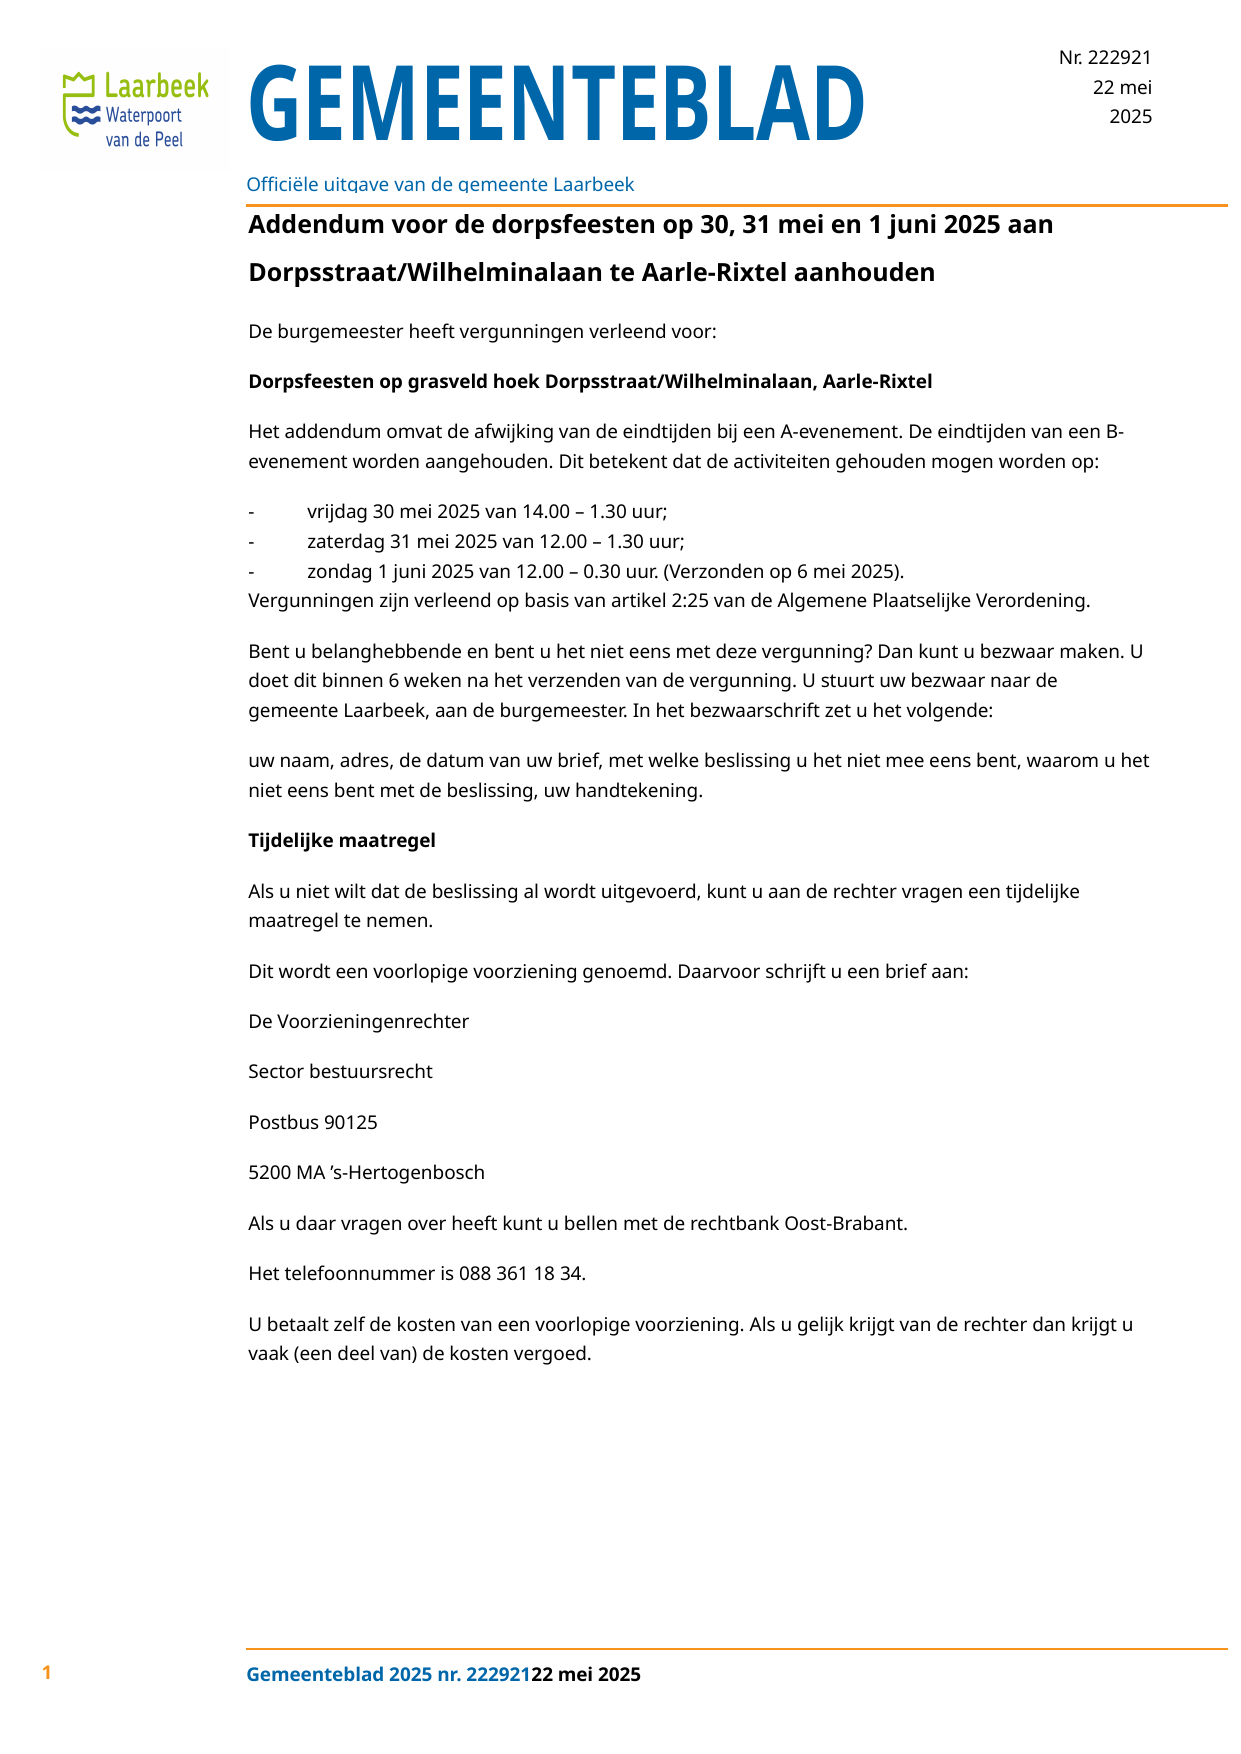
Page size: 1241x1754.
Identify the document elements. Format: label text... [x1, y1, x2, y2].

text Addendum voor de dorpsfeesten op 30, 31 mei en 1 juni 2025 aan Dorpsstraat/Wilhelminalaan te Aarle-Rixtel aanhouden [248, 207, 1152, 288]
text Postbus 90125 [248, 1109, 1152, 1135]
list zondag 1 juni 2025 van 12.00 – 0.30 uur. (Verzonden op 6 mei 2025). [248, 558, 1152, 584]
text Dorpsfeesten op grasveld hoek Dorpsstraat/Wilhelminalaan, Aarle-Rixtel [248, 368, 1152, 394]
text Bent u belanghebbende en bent u het niet eens met deze vergunning? Dan kunt u bezwaar maken. U doet dit binnen 6 weken na het verzenden van de vergunning. U stuurt uw bezwaar naar de gemeente Laarbeek, aan de burgemeester. In het bezwaarschrift zet u het volgende: [248, 638, 1152, 723]
picture [41, 47, 231, 172]
text Tijdelijke maatregel [248, 827, 1152, 853]
text Dit wordt een voorlopige voorziening genoemd. Daarvoor schrijft u een brief aan: [248, 958, 1152, 984]
text De Voorzieningenrechter [248, 1008, 1152, 1034]
text Als u daar vragen over heeft kunt u bellen met de rechtbank Oost-Brabant. [248, 1210, 1152, 1236]
text Sector bestuursrecht [248, 1059, 1152, 1084]
text De burgemeester heeft vergunningen verleend voor: [248, 318, 1152, 344]
list vrijdag 30 mei 2025 van 14.00 – 1.30 uur; [248, 499, 1152, 524]
text 5200 MA ’s-Hertogenbosch [248, 1159, 1152, 1185]
text Het telefoonnummer is 088 361 18 34. [248, 1260, 1152, 1286]
text Als u niet wilt dat de beslissing al wordt uitgevoerd, kunt u aan de rechter vragen een tijdelijke maatregel te nemen. [248, 878, 1152, 933]
text Vergunningen zijn verleend op basis van artikel 2:25 van de Algemene Plaatselijke Verordening. [248, 587, 1152, 613]
text uw naam, adres, de datum van uw brief, met welke beslissing u het niet mee eens bent, waarom u het niet eens bent met de beslissing, uw handtekening. [248, 747, 1152, 803]
text Het addendum omvat de afwijking van de eindtijden bij een A-evenement. De eindtijden van een B-evenement worden aangehouden. Dit betekent dat de activiteiten gehouden mogen worden op: [248, 419, 1152, 474]
list zaterdag 31 mei 2025 van 12.00 – 1.30 uur; [248, 528, 1152, 554]
text U betaalt zelf de kosten van een voorlopige voorziening. Als u gelijk krijgt van de rechter dan krijgt u vaak (een deel van) de kosten vergoed. [248, 1311, 1152, 1366]
